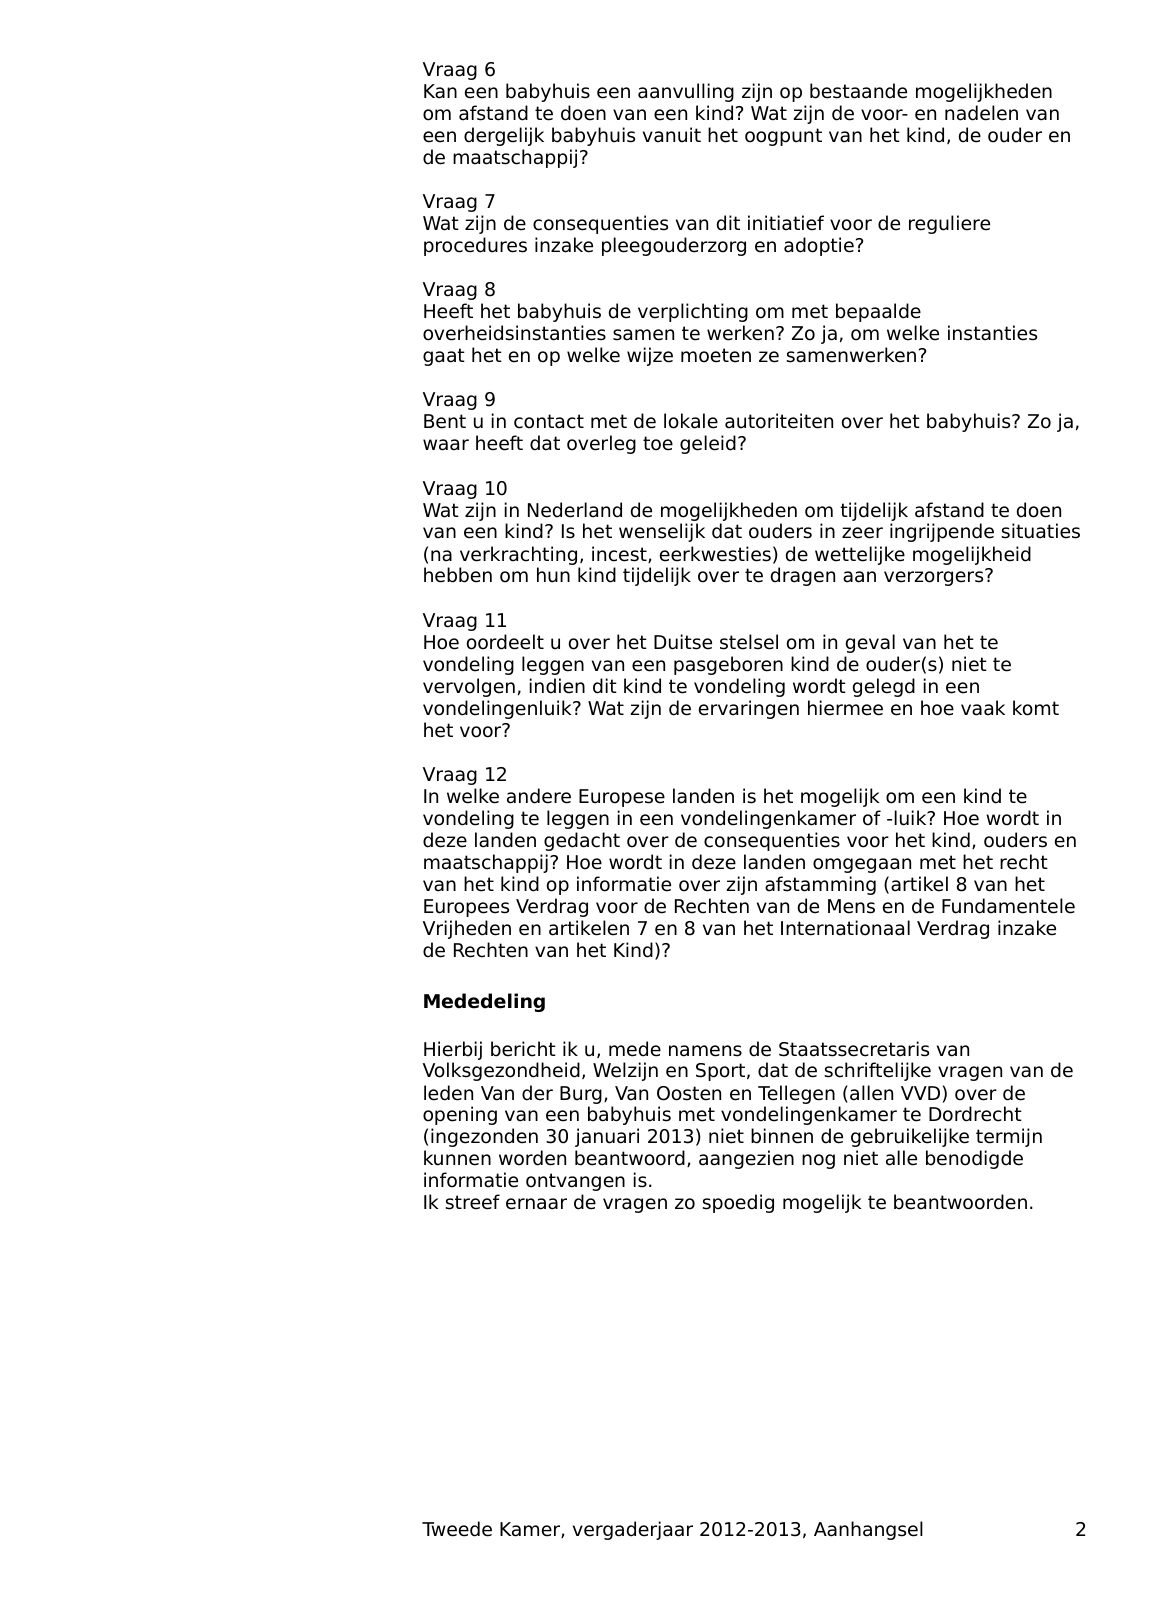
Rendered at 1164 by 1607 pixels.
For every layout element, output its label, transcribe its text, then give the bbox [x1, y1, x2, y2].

text Vraag 12 [422, 764, 1087, 786]
subtitle Mededeling [422, 991, 1087, 1013]
text Vraag 7 [422, 191, 1087, 213]
text Hoe oordeelt u over het Duitse stelsel om in geval van het te vondeling leggen van een pasgeboren kind de ouder(s) niet te vervolgen, indien dit kind te vondeling wordt gelegd in een vondelingenluik? Wat zijn de ervaringen hiermee en hoe vaak komt het voor? [422, 632, 1087, 741]
text Vraag 10 [422, 477, 1087, 499]
text Vraag 9 [422, 389, 1087, 411]
text Heeft het babyhuis de verplichting om met bepaalde overheidsinstanties samen te werken? Zo ja, om welke instanties gaat het en op welke wijze moeten ze samenwerken? [422, 301, 1087, 367]
text Bent u in contact met de lokale autoriteiten over het babyhuis? Zo ja, waar heeft dat overleg toe geleid? [422, 411, 1087, 455]
text Wat zijn de consequenties van dit initiatief voor de reguliere procedures inzake pleegouderzorg en adoptie? [422, 213, 1087, 257]
text Hierbij bericht ik u, mede namens de Staatssecretaris van Volksgezondheid, Welzijn en Sport, dat de schriftelijke vragen van de leden Van der Burg, Van Oosten en Tellegen (allen VVD) over de opening van een babyhuis met vondelingenkamer te Dordrecht (ingezonden 30 januari 2013) niet binnen de gebruikelijke termijn kunnen worden beantwoord, aangezien nog niet alle benodigde informatie ontvangen is. [422, 1038, 1087, 1192]
text Kan een babyhuis een aanvulling zijn op bestaande mogelijkheden om afstand te doen van een kind? Wat zijn de voor- en nadelen van een dergelijk babyhuis vanuit het oogpunt van het kind, de ouder en de maatschappij? [422, 81, 1087, 169]
text In welke andere Europese landen is het mogelijk om een kind te vondeling te leggen in een vondelingenkamer of -luik? Hoe wordt in deze landen gedacht over de consequenties voor het kind, ouders en maatschappij? Hoe wordt in deze landen omgegaan met het recht van het kind op informatie over zijn afstamming (artikel 8 van het Europees Verdrag voor de Rechten van de Mens en de Fundamentele Vrijheden en artikelen 7 en 8 van het Internationaal Verdrag inzake de Rechten van het Kind)? [422, 786, 1087, 961]
text Vraag 11 [422, 609, 1087, 632]
text Vraag 8 [422, 279, 1087, 301]
text Vraag 6 [422, 59, 1087, 81]
text Ik streef ernaar de vragen zo spoedig mogelijk te beantwoorden. [422, 1192, 1087, 1214]
text Wat zijn in Nederland de mogelijkheden om tijdelijk afstand te doen van een kind? Is het wenselijk dat ouders in zeer ingrijpende situaties (na verkrachting, incest, eerkwesties) de wettelijke mogelijkheid hebben om hun kind tijdelijk over te dragen aan verzorgers? [422, 499, 1087, 587]
